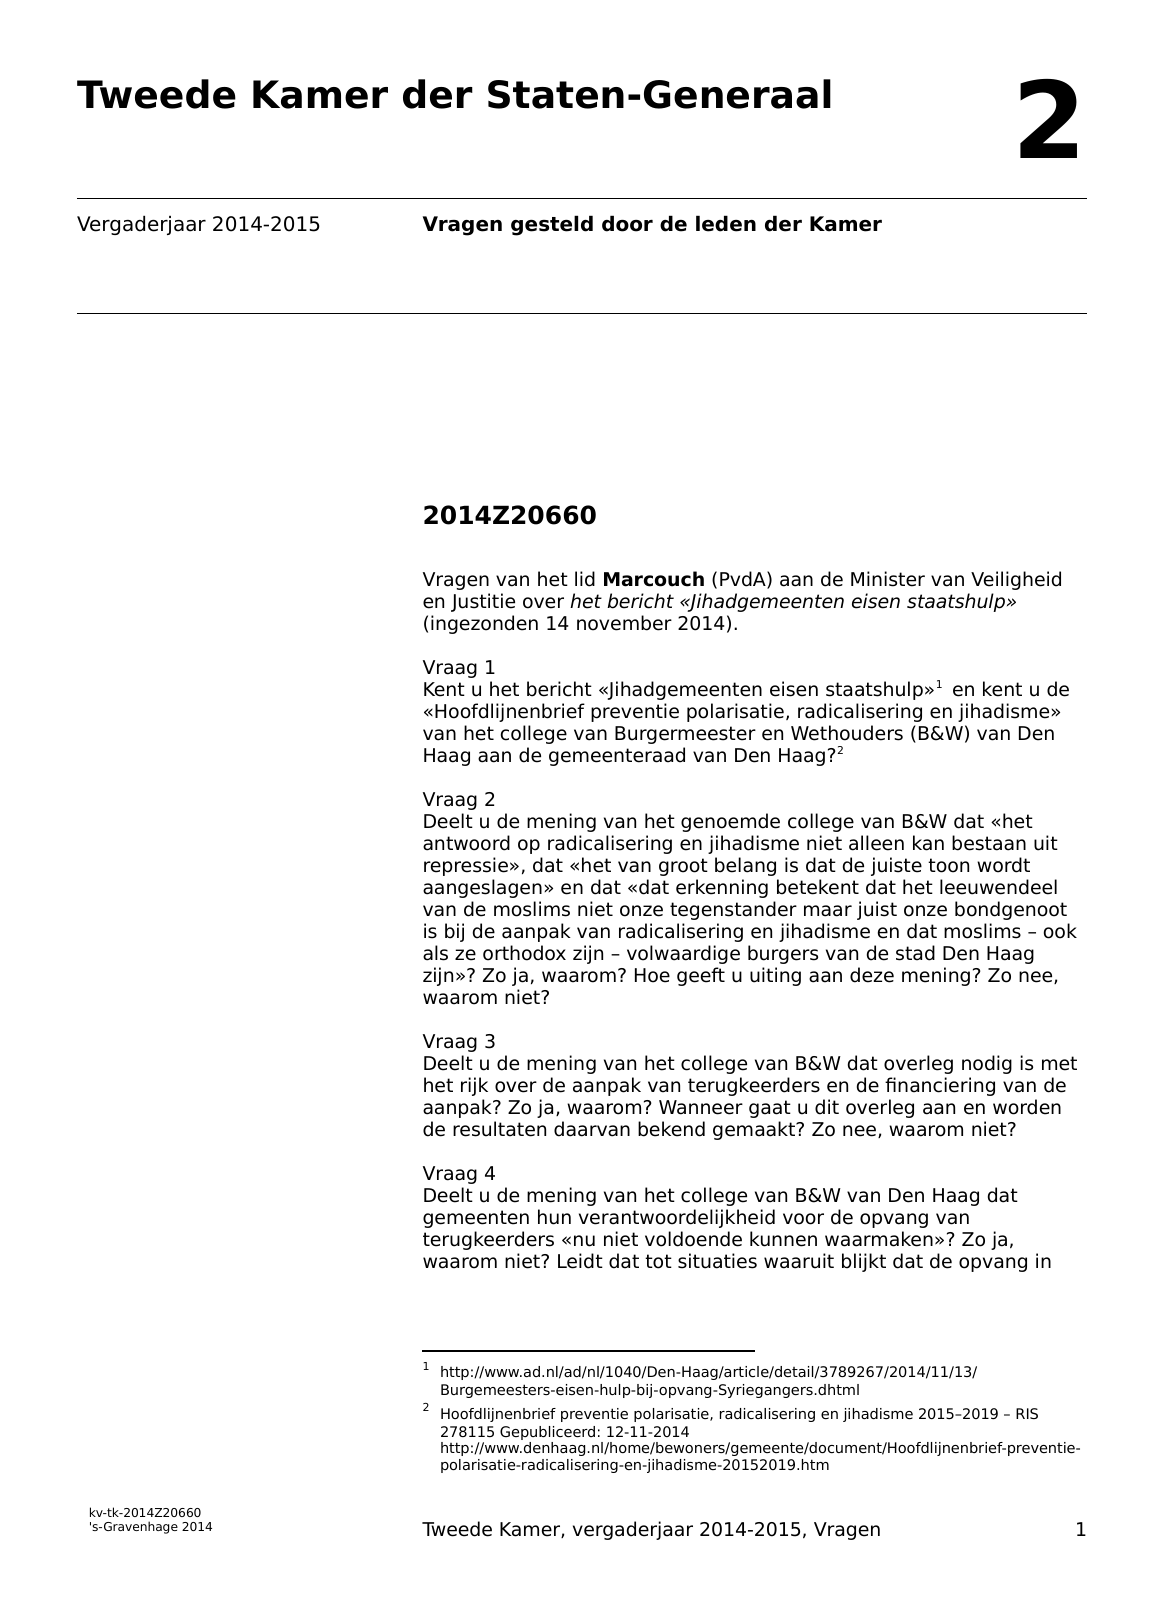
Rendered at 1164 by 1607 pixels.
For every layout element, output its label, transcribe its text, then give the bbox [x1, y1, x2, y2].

text Deelt u de mening van het college van B&W van Den Haag dat gemeenten hun verantwoordelijkheid voor de opvang van terugkeerders «nu niet voldoende kunnen waarmaken»? Zo ja, waarom niet? Leidt dat tot situaties waaruit blijkt dat de opvang in [422, 1185, 1087, 1273]
text 2014Z20660 [422, 501, 1087, 531]
table_header Tweede Kamer der Staten-Generaal [77, 59, 886, 198]
text Kent u het bericht «Jihadgemeenten eisen staatshulp» en kent u de «Hoofdlijnenbrief preventie polarisatie, radicalisering en jihadisme» van het college van Burgermeester en Wethouders (B&W) van Den Haag aan de gemeenteraad van Den Haag? [422, 679, 1087, 767]
text Vraag 2 [422, 789, 1087, 811]
text Deelt u de mening van het college van B&W dat overleg nodig is met het rijk over de aanpak van terugkeerders en de financiering van de aanpak? Zo ja, waarom? Wanneer gaat u dit overleg aan en worden de resultaten daarvan bekend gemaakt? Zo nee, waarom niet? [422, 1053, 1087, 1141]
table_cell Vragen gesteld door de leden der Kamer [422, 199, 1087, 313]
table_header 2 [886, 59, 1087, 198]
text http://www.ad.nl/ad/nl/1040/Den-Haag/article/detail/3789267/2014/11/13/Burgemeesters-eisen-hulp-bij-opvang-Syriegangers.dhtml [422, 1360, 1087, 1399]
text Deelt u de mening van het genoemde college van B&W dat «het antwoord op radicalisering en jihadisme niet alleen kan bestaan uit repressie», dat «het van groot belang is dat de juiste toon wordt aangeslagen» en dat «dat erkenning betekent dat het leeuwendeel van de moslims niet onze tegenstander maar juist onze bondgenoot is bij de aanpak van radicalisering en jihadisme en dat moslims – ook als ze orthodox zijn – volwaardige burgers van de stad Den Haag zijn»? Zo ja, waarom? Hoe geeft u uiting aan deze mening? Zo nee, waarom niet? [422, 811, 1087, 1009]
text Vraag 3 [422, 1031, 1087, 1053]
text Vraag 4 [422, 1163, 1087, 1185]
text Vraag 1 [422, 657, 1087, 679]
text Hoofdlijnenbrief preventie polarisatie, radicalisering en jihadisme 2015–2019 – RIS 278115 Gepubliceerd: 12-11-2014 http://www.denhaag.nl/home/bewoners/gemeente/document/Hoofdlijnenbrief-preventie-polarisatie-radicalisering-en-jihadisme-20152019.htm [422, 1402, 1087, 1474]
text 's-Gravenhage 2014 [88, 1520, 323, 1534]
table_cell Vergaderjaar 2014-2015 [77, 199, 422, 313]
text kv-tk-2014Z20660 [88, 1506, 323, 1520]
text Vragen van het lid Marcouch (PvdA) aan de Minister van Veiligheid en Justitie over het bericht «Jihadgemeenten eisen staatshulp» (ingezonden 14 november 2014). [422, 569, 1087, 635]
